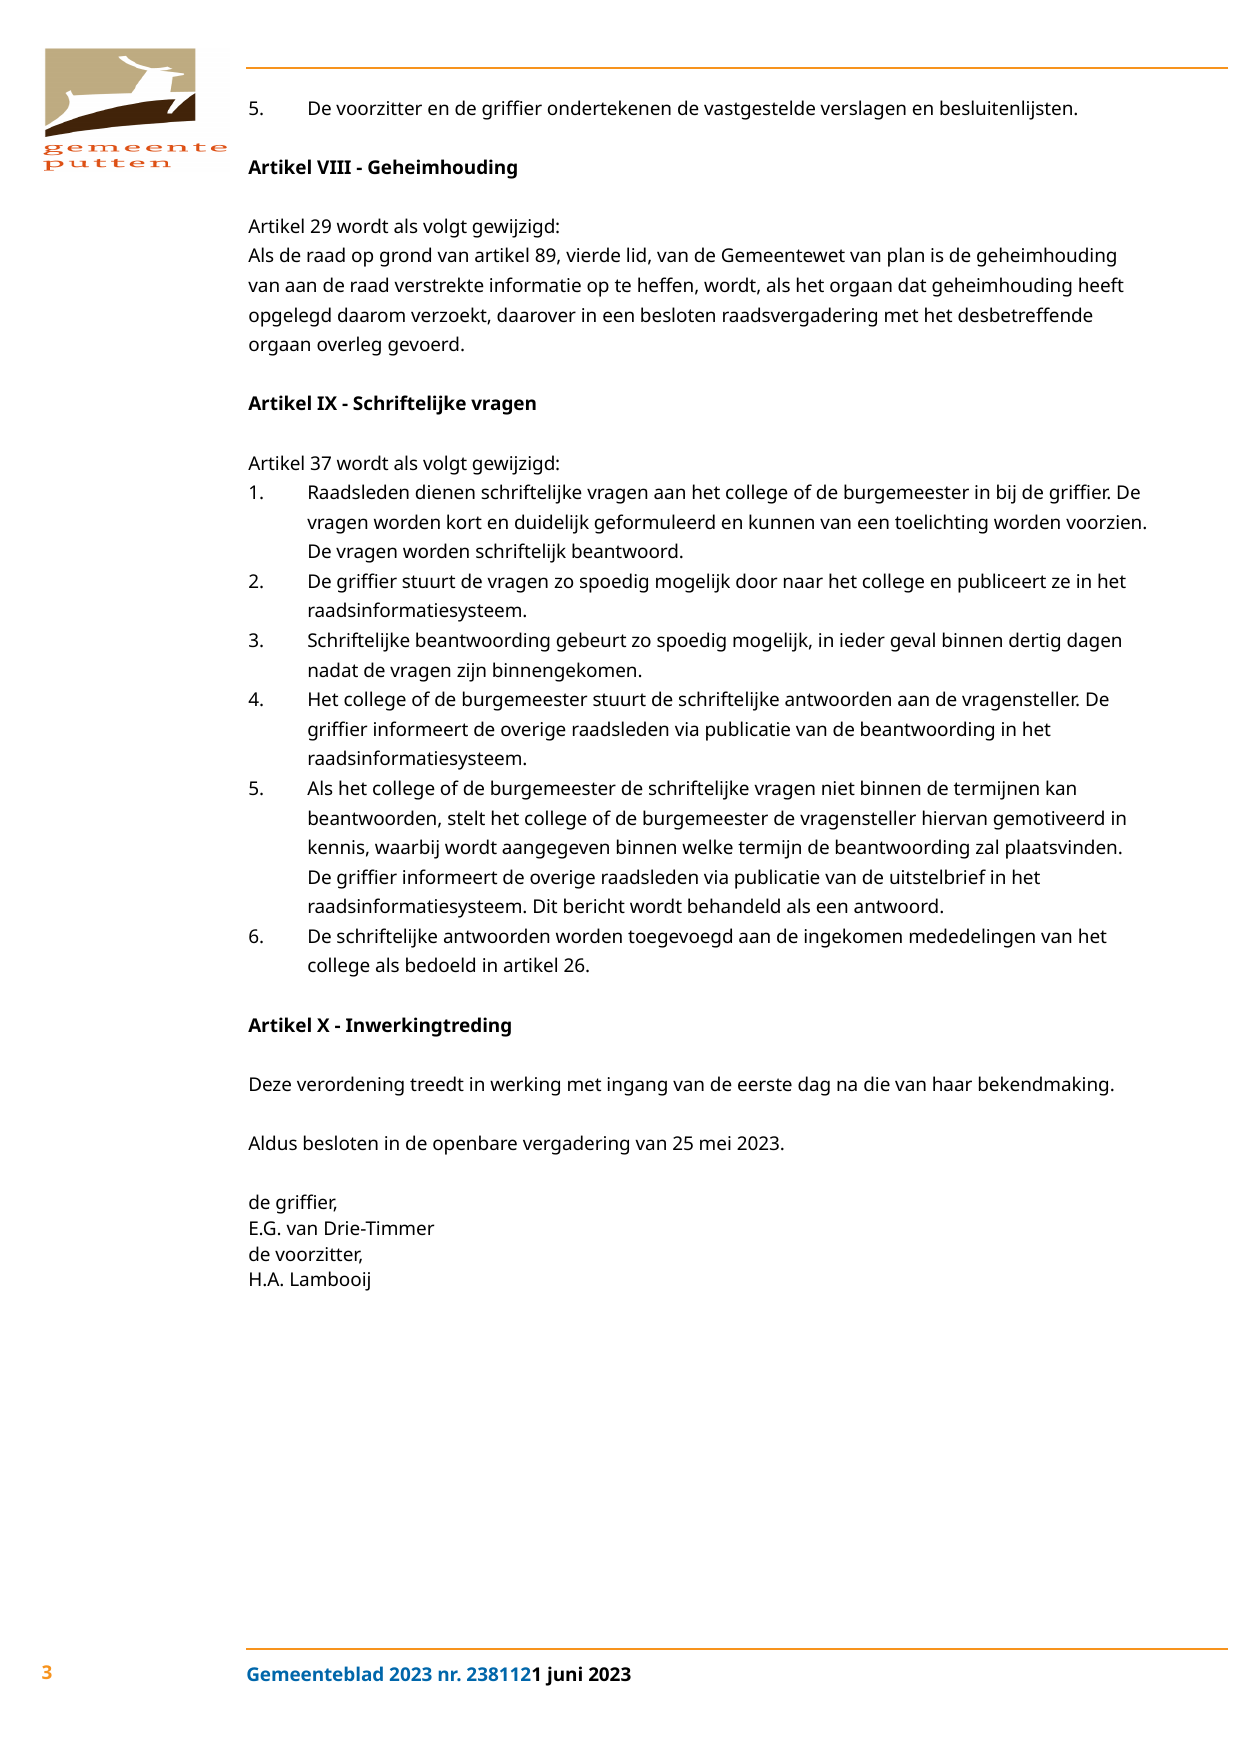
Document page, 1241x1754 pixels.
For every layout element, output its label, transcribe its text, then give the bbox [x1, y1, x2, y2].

list Het college of de burgemeester stuurt de schriftelijke antwoorden aan de vragensteller. De griffier informeert de overige raadsleden via publicatie van de beantwoording in het raadsinformatiesysteem. [248, 686, 1152, 771]
text de griffier, [248, 1189, 1152, 1215]
picture [41, 47, 231, 172]
list De schriftelijke antwoorden worden toegevoegd aan de ingekomen mededelingen van het college als bedoeld in artikel 26. [248, 923, 1152, 978]
text Artikel VIII - Geheimhouding [248, 154, 1152, 180]
list Als het college of de burgemeester de schriftelijke vragen niet binnen de termijnen kan beantwoorden, stelt het college of de burgemeester de vragensteller hiervan gemotiveerd in kennis, waarbij wordt aangegeven binnen welke termijn de beantwoording zal plaatsvinden. De griffier informeert de overige raadsleden via publicatie van de uitstelbrief in het raadsinformatiesysteem. Dit bericht wordt behandeld als een antwoord. [248, 775, 1152, 919]
text Artikel 37 wordt als volgt gewijzigd: [248, 450, 1152, 476]
text Artikel X - Inwerkingtreding [248, 1012, 1152, 1038]
list De griffier stuurt de vragen zo spoedig mogelijk door naar het college en publiceert ze in het raadsinformatiesysteem. [248, 568, 1152, 623]
text E.G. van Drie-Timmer [248, 1215, 1152, 1241]
list De voorzitter en de griffier ondertekenen de vastgestelde verslagen en besluitenlijsten. [248, 95, 1152, 121]
text Als de raad op grond van artikel 89, vierde lid, van de Gemeentewet van plan is de geheimhouding van aan de raad verstrekte informatie op te heffen, wordt, als het orgaan dat geheimhouding heeft opgelegd daarom verzoekt, daarover in een besloten raadsvergadering met het desbetreffende orgaan overleg gevoerd. [248, 243, 1152, 357]
list Schriftelijke beantwoording gebeurt zo spoedig mogelijk, in ieder geval binnen dertig dagen nadat de vragen zijn binnengekomen. [248, 627, 1152, 683]
text Artikel IX - Schriftelijke vragen [248, 391, 1152, 416]
text Aldus besloten in de openbare vergadering van 25 mei 2023. [248, 1130, 1152, 1156]
text Artikel 29 wordt als volgt gewijzigd: [248, 213, 1152, 239]
list Raadsleden dienen schriftelijke vragen aan het college of de burgemeester in bij de griffier. De vragen worden kort en duidelijk geformuleerd en kunnen van een toelichting worden voorzien. De vragen worden schriftelijk beantwoord. [248, 479, 1152, 564]
text Deze verordening treedt in werking met ingang van de eerste dag na die van haar bekendmaking. [248, 1071, 1152, 1097]
text de voorzitter, [248, 1241, 1152, 1267]
text H.A. Lambooij [248, 1267, 1152, 1292]
